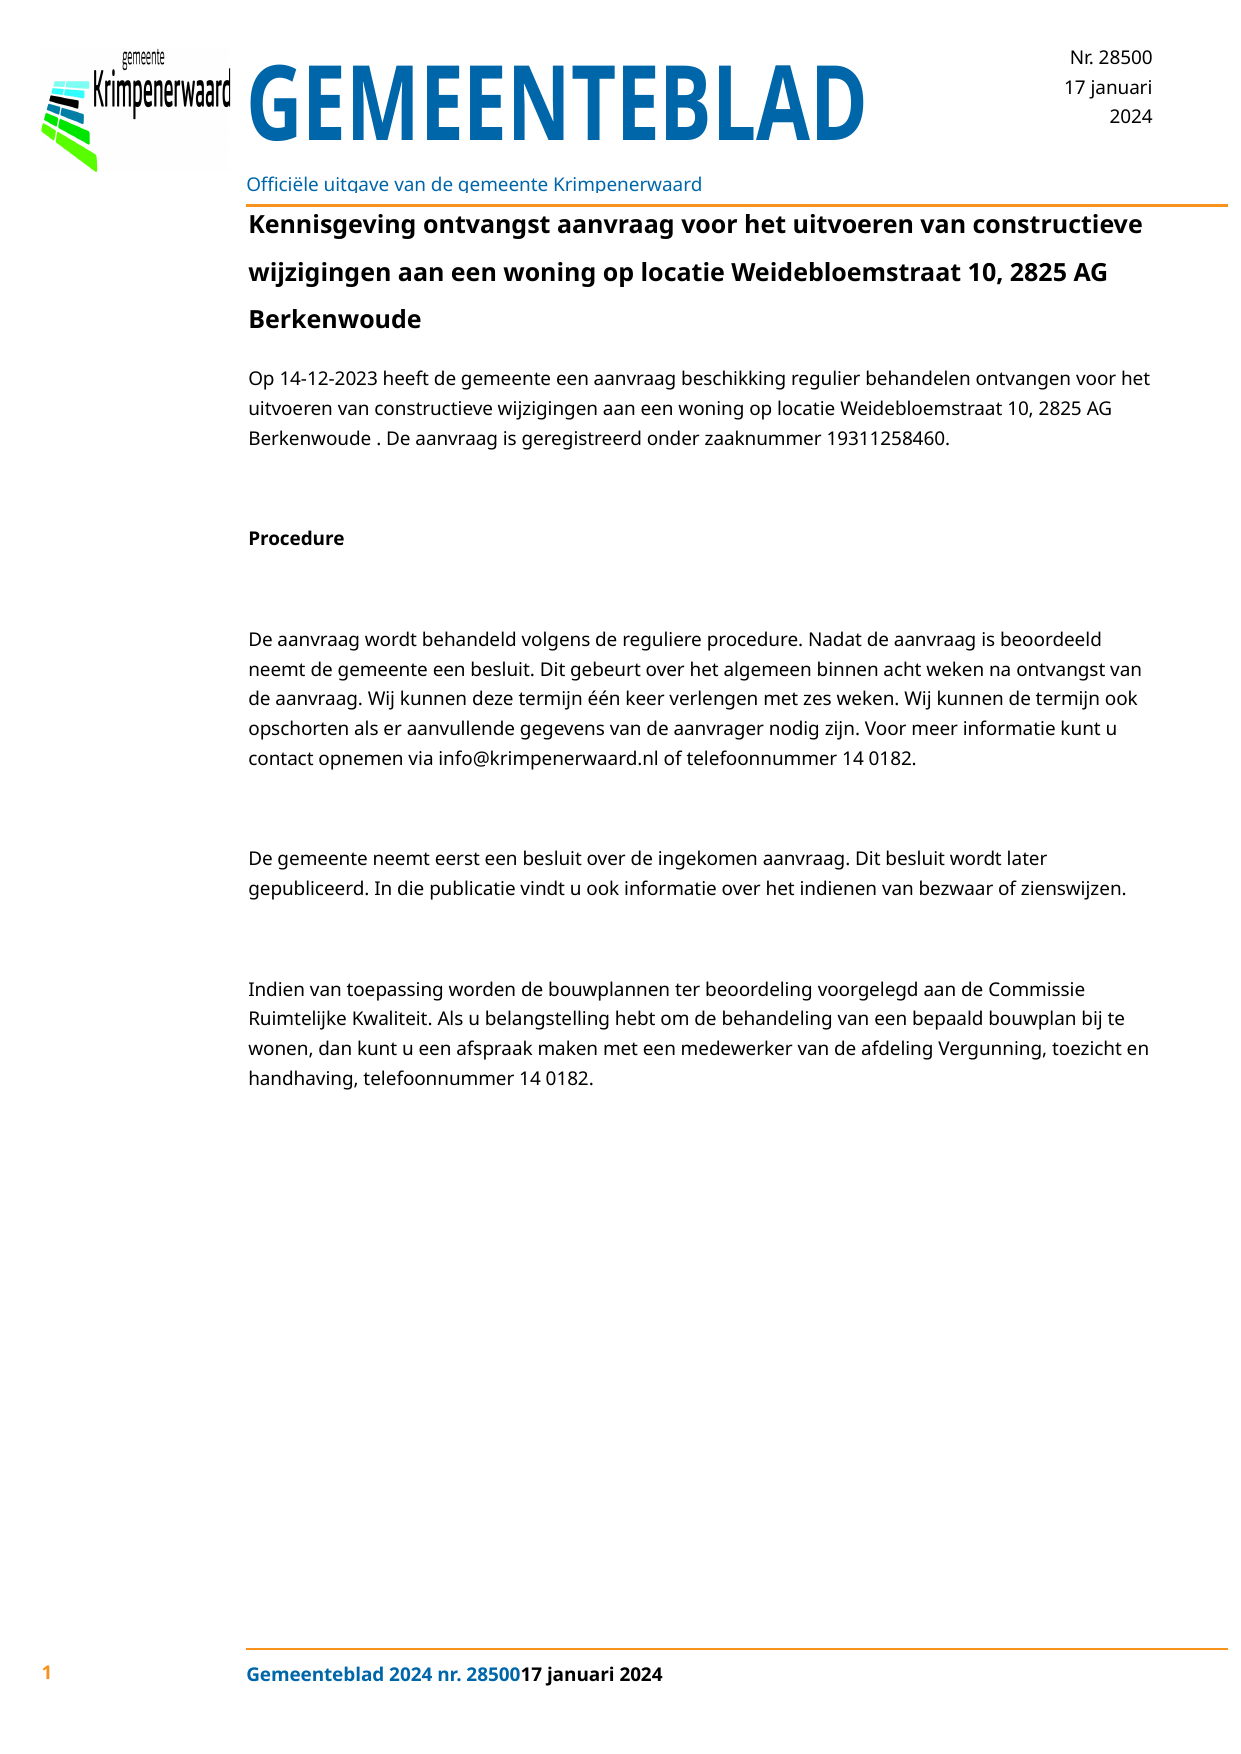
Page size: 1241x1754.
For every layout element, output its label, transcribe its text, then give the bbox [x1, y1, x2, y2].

picture [41, 47, 231, 172]
text De gemeente neemt eerst een besluit over de ingekomen aanvraag. Dit besluit wordt later gepubliceerd. In die publicatie vindt u ook informatie over het indienen van bezwaar of zienswijzen. [248, 846, 1152, 901]
text Indien van toepassing worden de bouwplannen ter beoordeling voorgelegd aan de Commissie Ruimtelijke Kwaliteit. Als u belangstelling hebt om de behandeling van een bepaald bouwplan bij te wonen, dan kunt u een afspraak maken met een medewerker van de afdeling Vergunning, toezicht en handhaving, telefoonnummer 14 0182. [248, 976, 1152, 1090]
text De aanvraag wordt behandeld volgens de reguliere procedure. Nadat de aanvraag is beoordeeld neemt de gemeente een besluit. Dit gebeurt over het algemeen binnen acht weken na ontvangst van de aanvraag. Wij kunnen deze termijn één keer verlengen met zes weken. Wij kunnen de termijn ook opschorten als er aanvullende gegevens van de aanvrager nodig zijn. Voor meer informatie kunt u contact opnemen via info@krimpenerwaard.nl of telefoonnummer 14 0182. [248, 626, 1152, 770]
text Kennisgeving ontvangst aanvraag voor het uitvoeren van constructieve wijzigingen aan een woning op locatie Weidebloemstraat 10, 2825 AG Berkenwoude [248, 207, 1152, 336]
text Op 14-12-2023 heeft de gemeente een aanvraag beschikking regulier behandelen ontvangen voor het uitvoeren van constructieve wijzigingen aan een woning op locatie Weidebloemstraat 10, 2825 AG Berkenwoude . De aanvraag is geregistreerd onder zaaknummer 19311258460. [248, 366, 1152, 450]
text Procedure [248, 526, 1152, 551]
